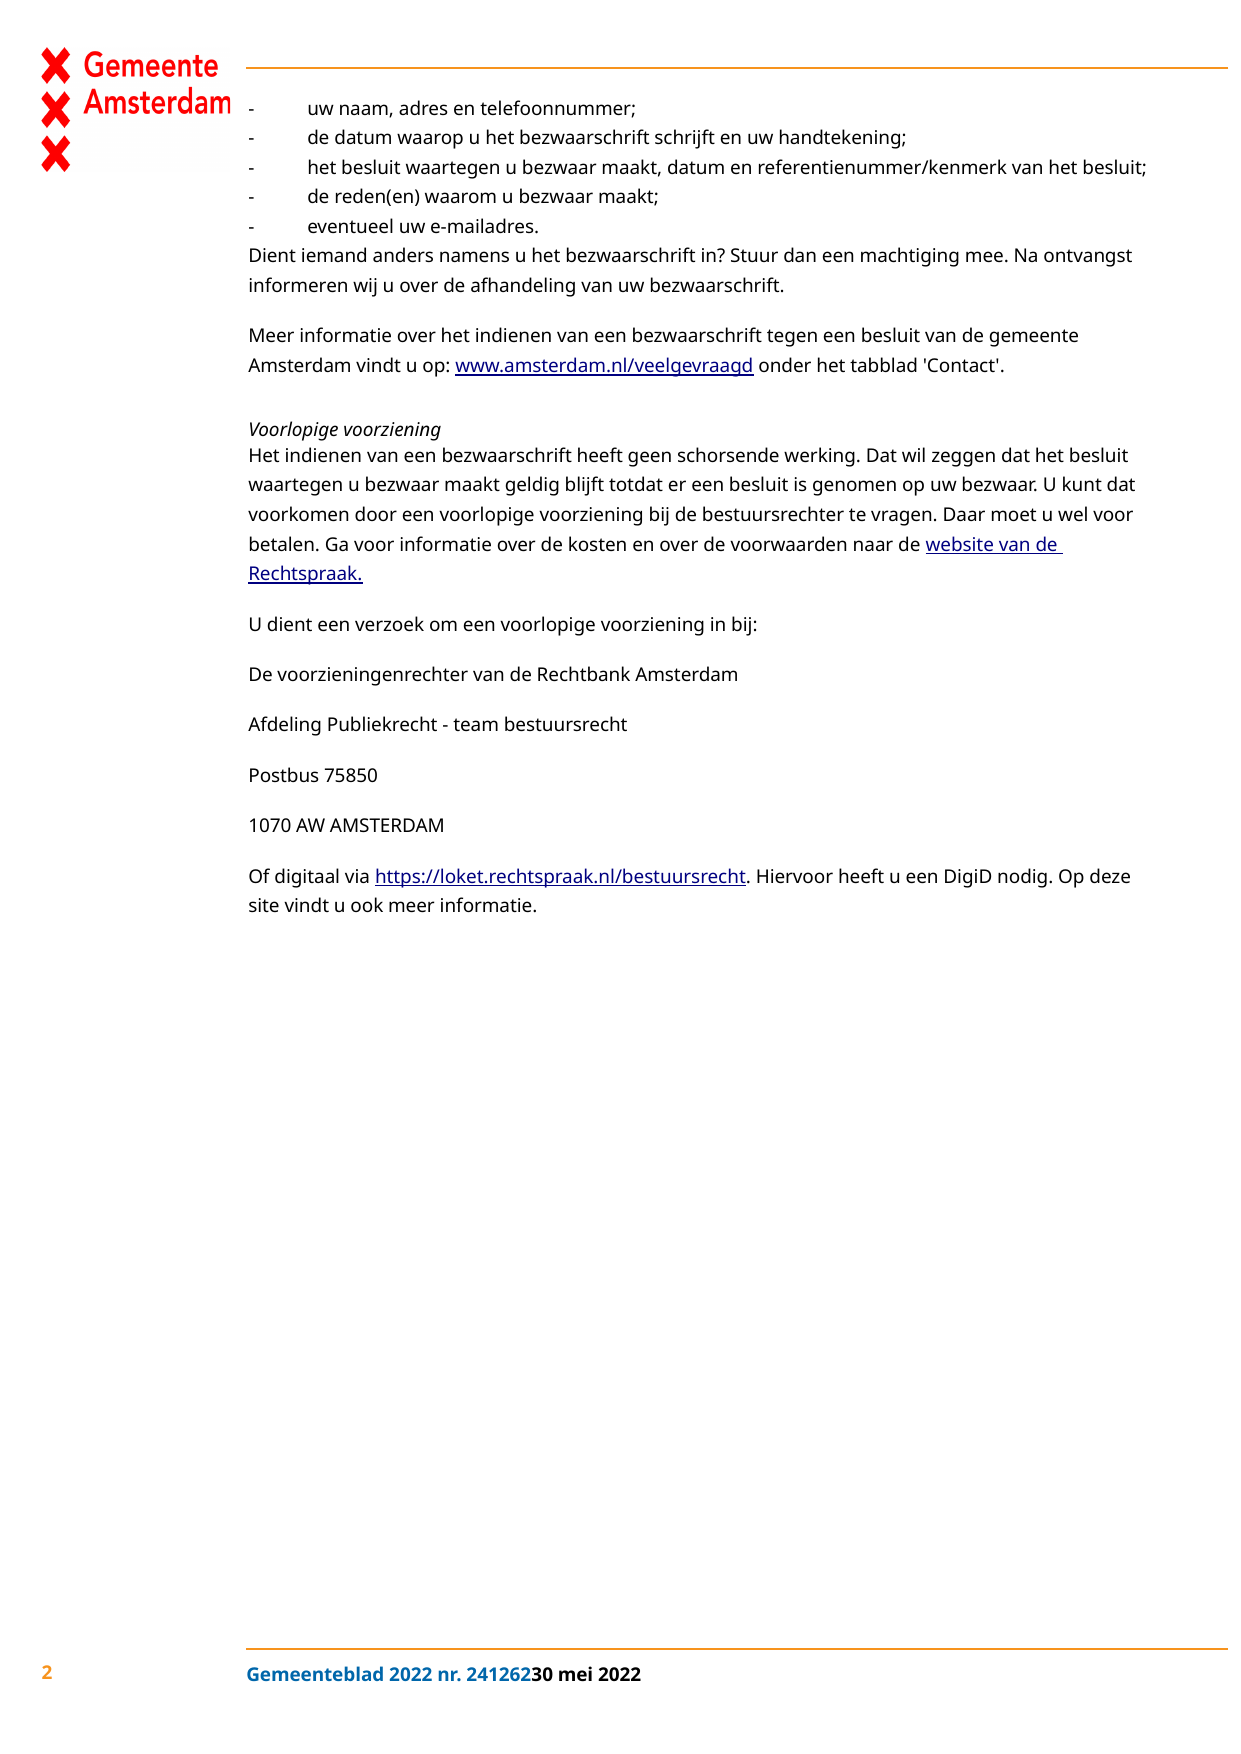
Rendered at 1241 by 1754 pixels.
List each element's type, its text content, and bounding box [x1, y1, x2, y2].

list de datum waarop u het bezwaarschrift schrijft en uw handtekening; [248, 124, 1152, 150]
text U dient een verzoek om een voorlopige voorziening in bij: [248, 611, 1152, 636]
picture [41, 47, 231, 172]
list het besluit waartegen u bezwaar maakt, datum en referentienummer/kenmerk van het besluit; [248, 154, 1152, 180]
text Meer informatie over het indienen van een bezwaarschrift tegen een besluit van de gemeente Amsterdam vindt u op: www.amsterdam.nl/veelgevraagd onder het tabblad 'Contact'. [248, 323, 1152, 378]
list eventueel uw e-mailadres. [248, 213, 1152, 239]
text Dient iemand anders namens u het bezwaarschrift in? Stuur dan een machtiging mee. Na ontvangst informeren wij u over de afhandeling van uw bezwaarschrift. [248, 243, 1152, 298]
text Voorlopige voorziening [248, 416, 1152, 442]
text Postbus 75850 [248, 762, 1152, 788]
text Afdeling Publiekrecht - team bestuursrecht [248, 712, 1152, 737]
text De voorzieningenrechter van de Rechtbank Amsterdam [248, 661, 1152, 687]
text Het indienen van een bezwaarschrift heeft geen schorsende werking. Dat wil zeggen dat het besluit waartegen u bezwaar maakt geldig blijft totdat er een besluit is genomen op uw bezwaar. U kunt dat voorkomen door een voorlopige voorziening bij de bestuursrechter te vragen. Daar moet u wel voor betalen. Ga voor informatie over de kosten en over de voorwaarden naar de website van de Rechtspraak. [248, 442, 1152, 586]
list de reden(en) waarom u bezwaar maakt; [248, 183, 1152, 209]
text 1070 AW AMSTERDAM [248, 812, 1152, 838]
text Of digitaal via https://loket.rechtspraak.nl/bestuursrecht. Hiervoor heeft u een DigiD nodig. Op deze site vindt u ook meer informatie. [248, 863, 1152, 918]
list uw naam, adres en telefoonnummer; [248, 95, 1152, 121]
